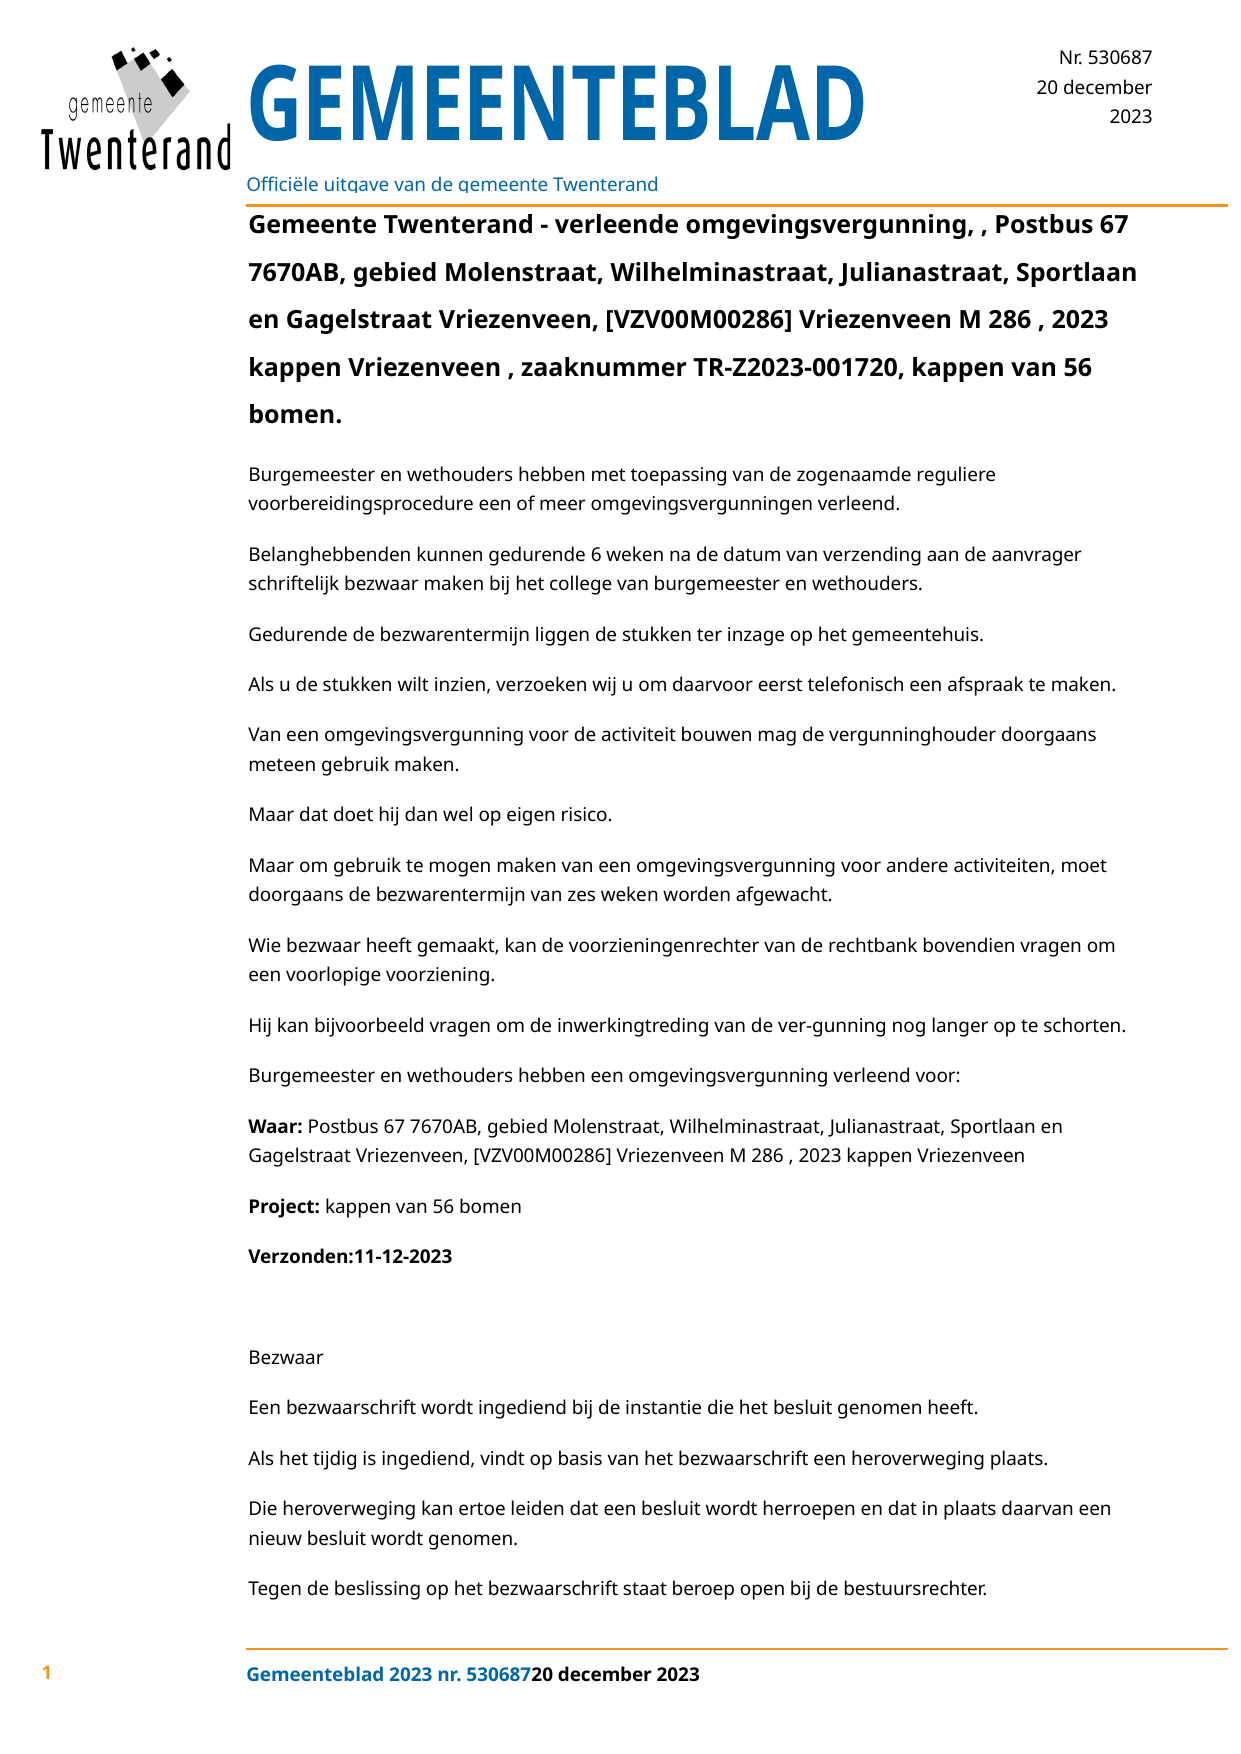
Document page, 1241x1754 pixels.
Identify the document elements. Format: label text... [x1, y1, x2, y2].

text Wie bezwaar heeft gemaakt, kan de voorzieningenrechter van de rechtbank bovendien vragen om een voorlopige voorziening. [248, 932, 1152, 987]
text Tegen de beslissing op het bezwaarschrift staat beroep open bij de bestuursrechter. [248, 1575, 1152, 1601]
text Project: kappen van 56 bomen [248, 1193, 1152, 1218]
text Maar om gebruik te mogen maken van een omgevingsvergunning voor andere activiteiten, moet doorgaans de bezwarentermijn van zes weken worden afgewacht. [248, 852, 1152, 907]
text Hij kan bijvoorbeeld vragen om de inwerkingtreding van de ver-gunning nog langer op te schorten. [248, 1012, 1152, 1038]
text Waar: Postbus 67 7670AB, gebied Molenstraat, Wilhelminastraat, Julianastraat, Sportlaan en Gagelstraat Vriezenveen, [VZV00M00286] Vriezenveen M 286 , 2023 kappen Vriezenveen [248, 1113, 1152, 1168]
text Als u de stukken wilt inzien, verzoeken wij u om daarvoor eerst telefonisch een afspraak te maken. [248, 671, 1152, 697]
text Die heroverweging kan ertoe leiden dat een besluit wordt herroepen en dat in plaats daarvan een nieuw besluit wordt genomen. [248, 1495, 1152, 1551]
text Van een omgevingsvergunning voor de activiteit bouwen mag de vergunninghouder doorgaans meteen gebruik maken. [248, 722, 1152, 777]
text Maar dat doet hij dan wel op eigen risico. [248, 802, 1152, 827]
text Verzonden:11-12-2023 [248, 1243, 1152, 1269]
text Belanghebbenden kunnen gedurende 6 weken na de datum van verzending aan de aanvrager schriftelijk bezwaar maken bij het college van burgemeester en wethouders. [248, 541, 1152, 596]
text Bezwaar [248, 1344, 1152, 1370]
text Als het tijdig is ingediend, vindt op basis van het bezwaarschrift een heroverweging plaats. [248, 1445, 1152, 1471]
text Een bezwaarschrift wordt ingediend bij de instantie die het besluit genomen heeft. [248, 1394, 1152, 1420]
picture [41, 47, 231, 172]
text Gedurende de bezwarentermijn liggen de stukken ter inzage op het gemeentehuis. [248, 621, 1152, 646]
text Burgemeester en wethouders hebben met toepassing van de zogenaamde reguliere voorbereidingsprocedure een of meer omgevingsvergunningen verleend. [248, 461, 1152, 516]
text Burgemeester en wethouders hebben een omgevingsvergunning verleend voor: [248, 1062, 1152, 1088]
text Gemeente Twenterand - verleende omgevingsvergunning, , Postbus 67 7670AB, gebied Molenstraat, Wilhelminastraat, Julianastraat, Sportlaan en Gagelstraat Vriezenveen, [VZV00M00286] Vriezenveen M 286 , 2023 kappen Vriezenveen , zaaknummer TR-Z2023-001720, kappen van 56 bomen. [248, 207, 1152, 431]
